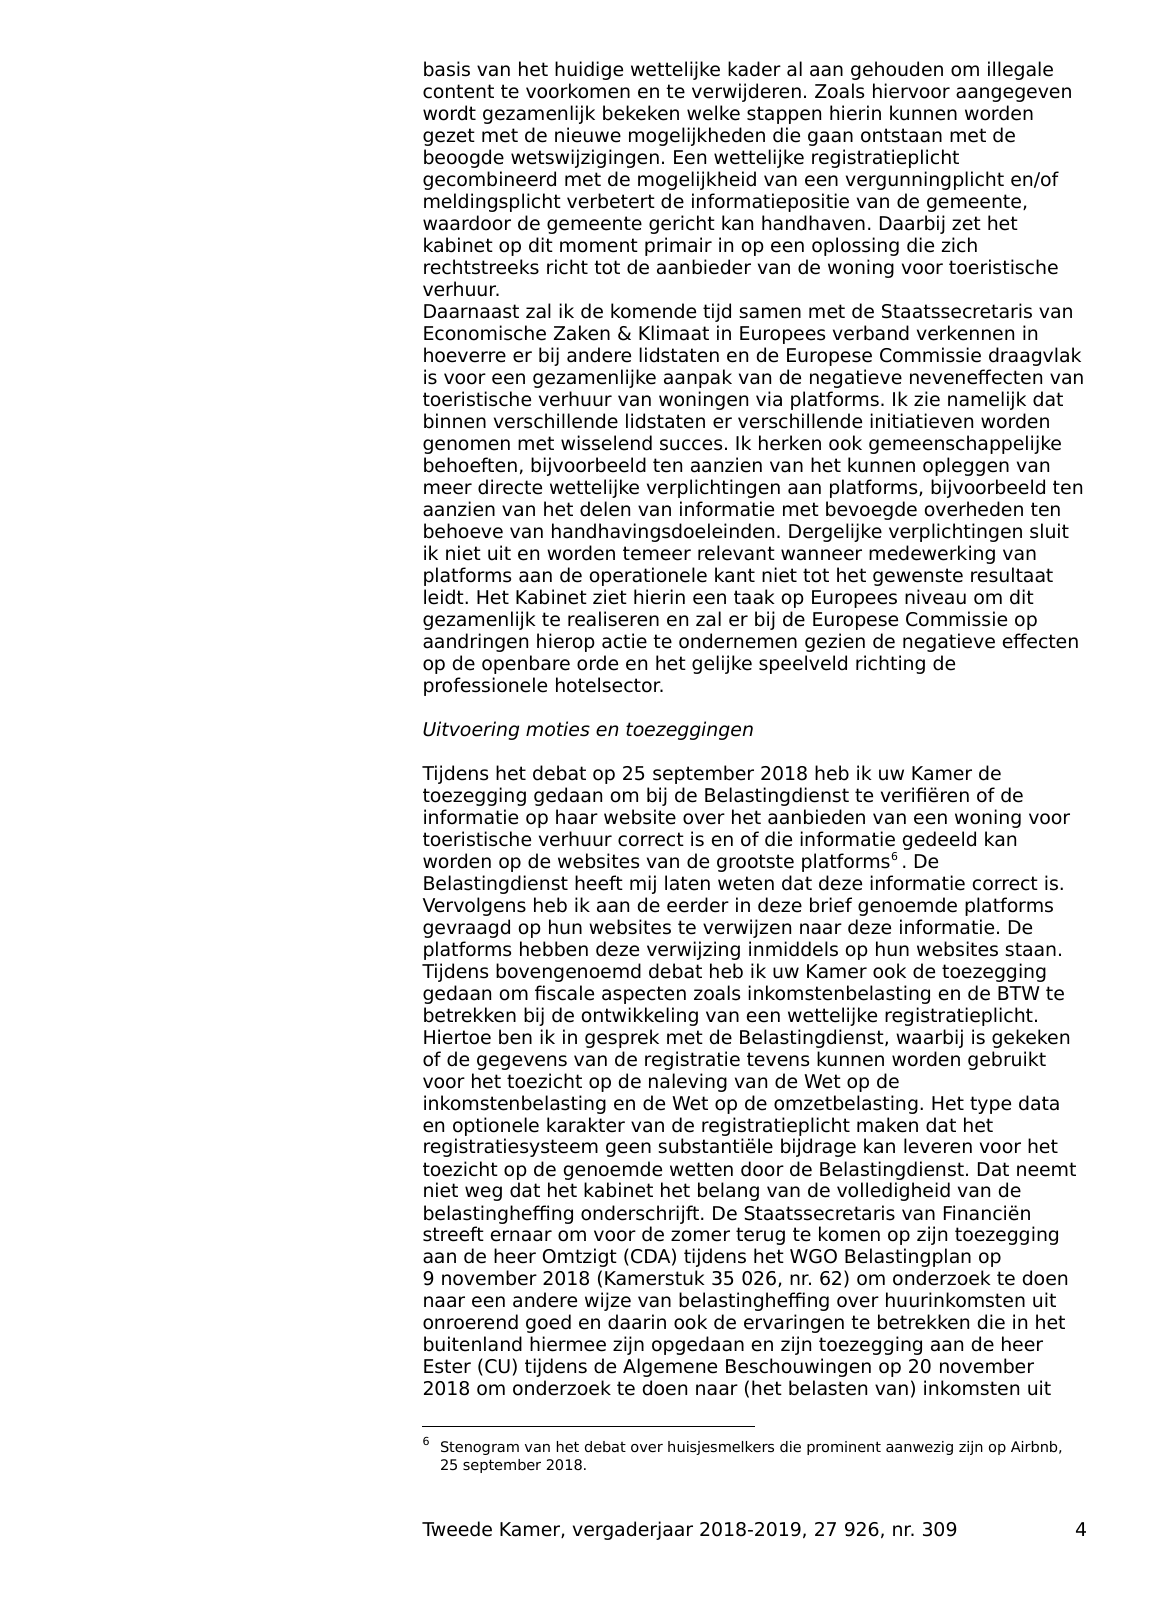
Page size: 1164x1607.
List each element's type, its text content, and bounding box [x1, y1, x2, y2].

text Stenogram van het debat over huisjesmelkers die prominent aanwezig zijn op Airbnb, 25 september 2018. [422, 1435, 1087, 1474]
text basis van het huidige wettelijke kader al aan gehouden om illegale content te voorkomen en te verwijderen. Zoals hiervoor aangegeven wordt gezamenlijk bekeken welke stappen hierin kunnen worden gezet met de nieuwe mogelijkheden die gaan ontstaan met de beoogde wetswijzigingen. Een wettelijke registratieplicht gecombineerd met de mogelijkheid van een vergunningplicht en/of meldingsplicht verbetert de informatiepositie van de gemeente, waardoor de gemeente gericht kan handhaven. Daarbij zet het kabinet op dit moment primair in op een oplossing die zich rechtstreeks richt tot de aanbieder van de woning voor toeristische verhuur. [422, 59, 1087, 301]
text Tijdens bovengenoemd debat heb ik uw Kamer ook de toezegging gedaan om fiscale aspecten zoals inkomstenbelasting en de BTW te betrekken bij de ontwikkeling van een wettelijke registratieplicht. Hiertoe ben ik in gesprek met de Belastingdienst, waarbij is gekeken of de gegevens van de registratie tevens kunnen worden gebruikt voor het toezicht op de naleving van de Wet op de inkomstenbelasting en de Wet op de omzetbelasting. Het type data en optionele karakter van de registratieplicht maken dat het registratiesysteem geen substantiële bijdrage kan leveren voor het toezicht op de genoemde wetten door de Belastingdienst. Dat neemt niet weg dat het kabinet het belang van de volledigheid van de belastingheffing onderschrijft. De Staatssecretaris van Financiën streeft ernaar om voor de zomer terug te komen op zijn toezegging aan de heer Omtzigt (CDA) tijdens het WGO Belastingplan op 9 november 2018 (Kamerstuk 35 026, nr. 62) om onderzoek te doen naar een andere wijze van belastingheffing over huurinkomsten uit onroerend goed en daarin ook de ervaringen te betrekken die in het buitenland hiermee zijn opgedaan en zijn toezegging aan de heer Ester (CU) tijdens de Algemene Beschouwingen op 20 november 2018 om onderzoek te doen naar (het belasten van) inkomsten uit [422, 961, 1087, 1400]
text Tijdens het debat op 25 september 2018 heb ik uw Kamer de toezegging gedaan om bij de Belastingdienst te verifiëren of de informatie op haar website over het aanbieden van een woning voor toeristische verhuur correct is en of die informatie gedeeld kan worden op de websites van de grootste platforms. De Belastingdienst heeft mij laten weten dat deze informatie correct is. Vervolgens heb ik aan de eerder in deze brief genoemde platforms gevraagd op hun websites te verwijzen naar deze informatie. De platforms hebben deze verwijzing inmiddels op hun websites staan. [422, 763, 1087, 961]
text Daarnaast zal ik de komende tijd samen met de Staatssecretaris van Economische Zaken & Klimaat in Europees verband verkennen in hoeverre er bij andere lidstaten en de Europese Commissie draagvlak is voor een gezamenlijke aanpak van de negatieve neveneffecten van toeristische verhuur van woningen via platforms. Ik zie namelijk dat binnen verschillende lidstaten er verschillende initiatieven worden genomen met wisselend succes. Ik herken ook gemeenschappelijke behoeften, bijvoorbeeld ten aanzien van het kunnen opleggen van meer directe wettelijke verplichtingen aan platforms, bijvoorbeeld ten aanzien van het delen van informatie met bevoegde overheden ten behoeve van handhavingsdoeleinden. Dergelijke verplichtingen sluit ik niet uit en worden temeer relevant wanneer medewerking van platforms aan de operationele kant niet tot het gewenste resultaat leidt. Het Kabinet ziet hierin een taak op Europees niveau om dit gezamenlijk te realiseren en zal er bij de Europese Commissie op aandringen hierop actie te ondernemen gezien de negatieve effecten op de openbare orde en het gelijke speelveld richting de professionele hotelsector. [422, 301, 1087, 696]
subtitle Uitvoering moties en toezeggingen [422, 719, 1087, 741]
